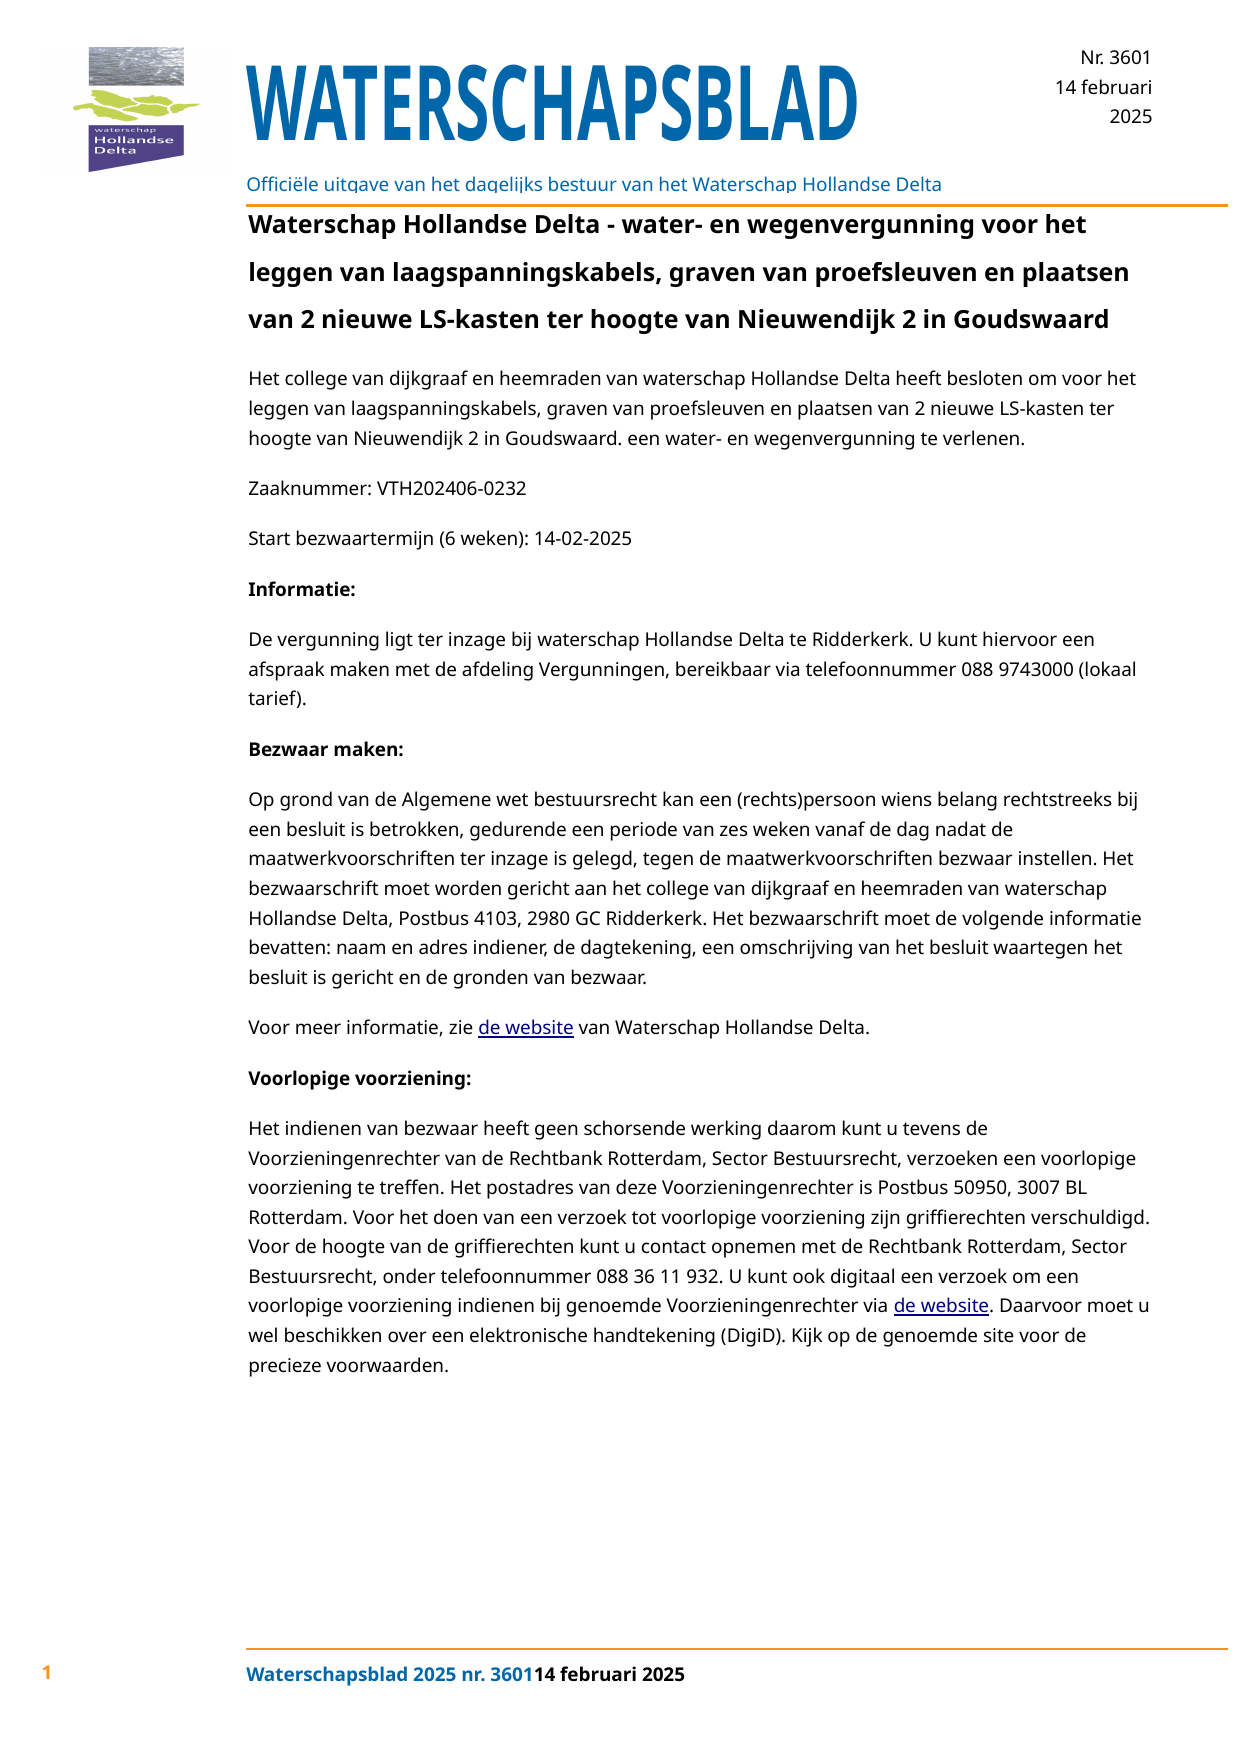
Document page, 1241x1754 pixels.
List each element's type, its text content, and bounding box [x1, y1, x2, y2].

text Voorlopige voorziening: [248, 1065, 1152, 1090]
text Waterschap Hollandse Delta - water- en wegenvergunning voor het leggen van laagspanningskabels, graven van proefsleuven en plaatsen van 2 nieuwe LS-kasten ter hoogte van Nieuwendijk 2 in Goudswaard [248, 207, 1152, 336]
text Bezwaar maken: [248, 736, 1152, 762]
text Het indienen van bezwaar heeft geen schorsende werking daarom kunt u tevens de Voorzieningenrechter van de Rechtbank Rotterdam, Sector Bestuursrecht, verzoeken een voorlopige voorziening te treffen. Het postadres van deze Voorzieningenrechter is Postbus 50950, 3007 BL Rotterdam. Voor het doen van een verzoek tot voorlopige voorziening zijn griffierechten verschuldigd. Voor de hoogte van de griffierechten kunt u contact opnemen met de Rechtbank Rotterdam, Sector Bestuursrecht, onder telefoonnummer 088 36 11 932. U kunt ook digitaal een verzoek om een voorlopige voorziening indienen bij genoemde Voorzieningenrechter via de website. Daarvoor moet u wel beschikken over een elektronische handtekening (DigiD). Kijk op de genoemde site voor de precieze voorwaarden. [248, 1115, 1152, 1377]
text Informatie: [248, 576, 1152, 602]
picture [41, 47, 231, 172]
text De vergunning ligt ter inzage bij waterschap Hollandse Delta te Ridderkerk. U kunt hiervoor een afspraak maken met de afdeling Vergunningen, bereikbaar via telefoonnummer 088 9743000 (lokaal tarief). [248, 626, 1152, 711]
text Het college van dijkgraaf en heemraden van waterschap Hollandse Delta heeft besloten om voor het leggen van laagspanningskabels, graven van proefsleuven en plaatsen van 2 nieuwe LS-kasten ter hoogte van Nieuwendijk 2 in Goudswaard. een water- en wegenvergunning te verlenen. [248, 366, 1152, 450]
text Voor meer informatie, zie de website van Waterschap Hollandse Delta. [248, 1014, 1152, 1040]
text Zaaknummer: VTH202406-0232 [248, 475, 1152, 501]
text Op grond van de Algemene wet bestuursrecht kan een (rechts)persoon wiens belang rechtstreeks bij een besluit is betrokken, gedurende een periode van zes weken vanaf de dag nadat de maatwerkvoorschriften ter inzage is gelegd, tegen de maatwerkvoorschriften bezwaar instellen. Het bezwaarschrift moet worden gericht aan het college van dijkgraaf en heemraden van waterschap Hollandse Delta, Postbus 4103, 2980 GC Ridderkerk. Het bezwaarschrift moet de volgende informatie bevatten: naam en adres indiener, de dagtekening, een omschrijving van het besluit waartegen het besluit is gericht en de gronden van bezwaar. [248, 786, 1152, 989]
text Start bezwaartermijn (6 weken): 14-02-2025 [248, 526, 1152, 551]
